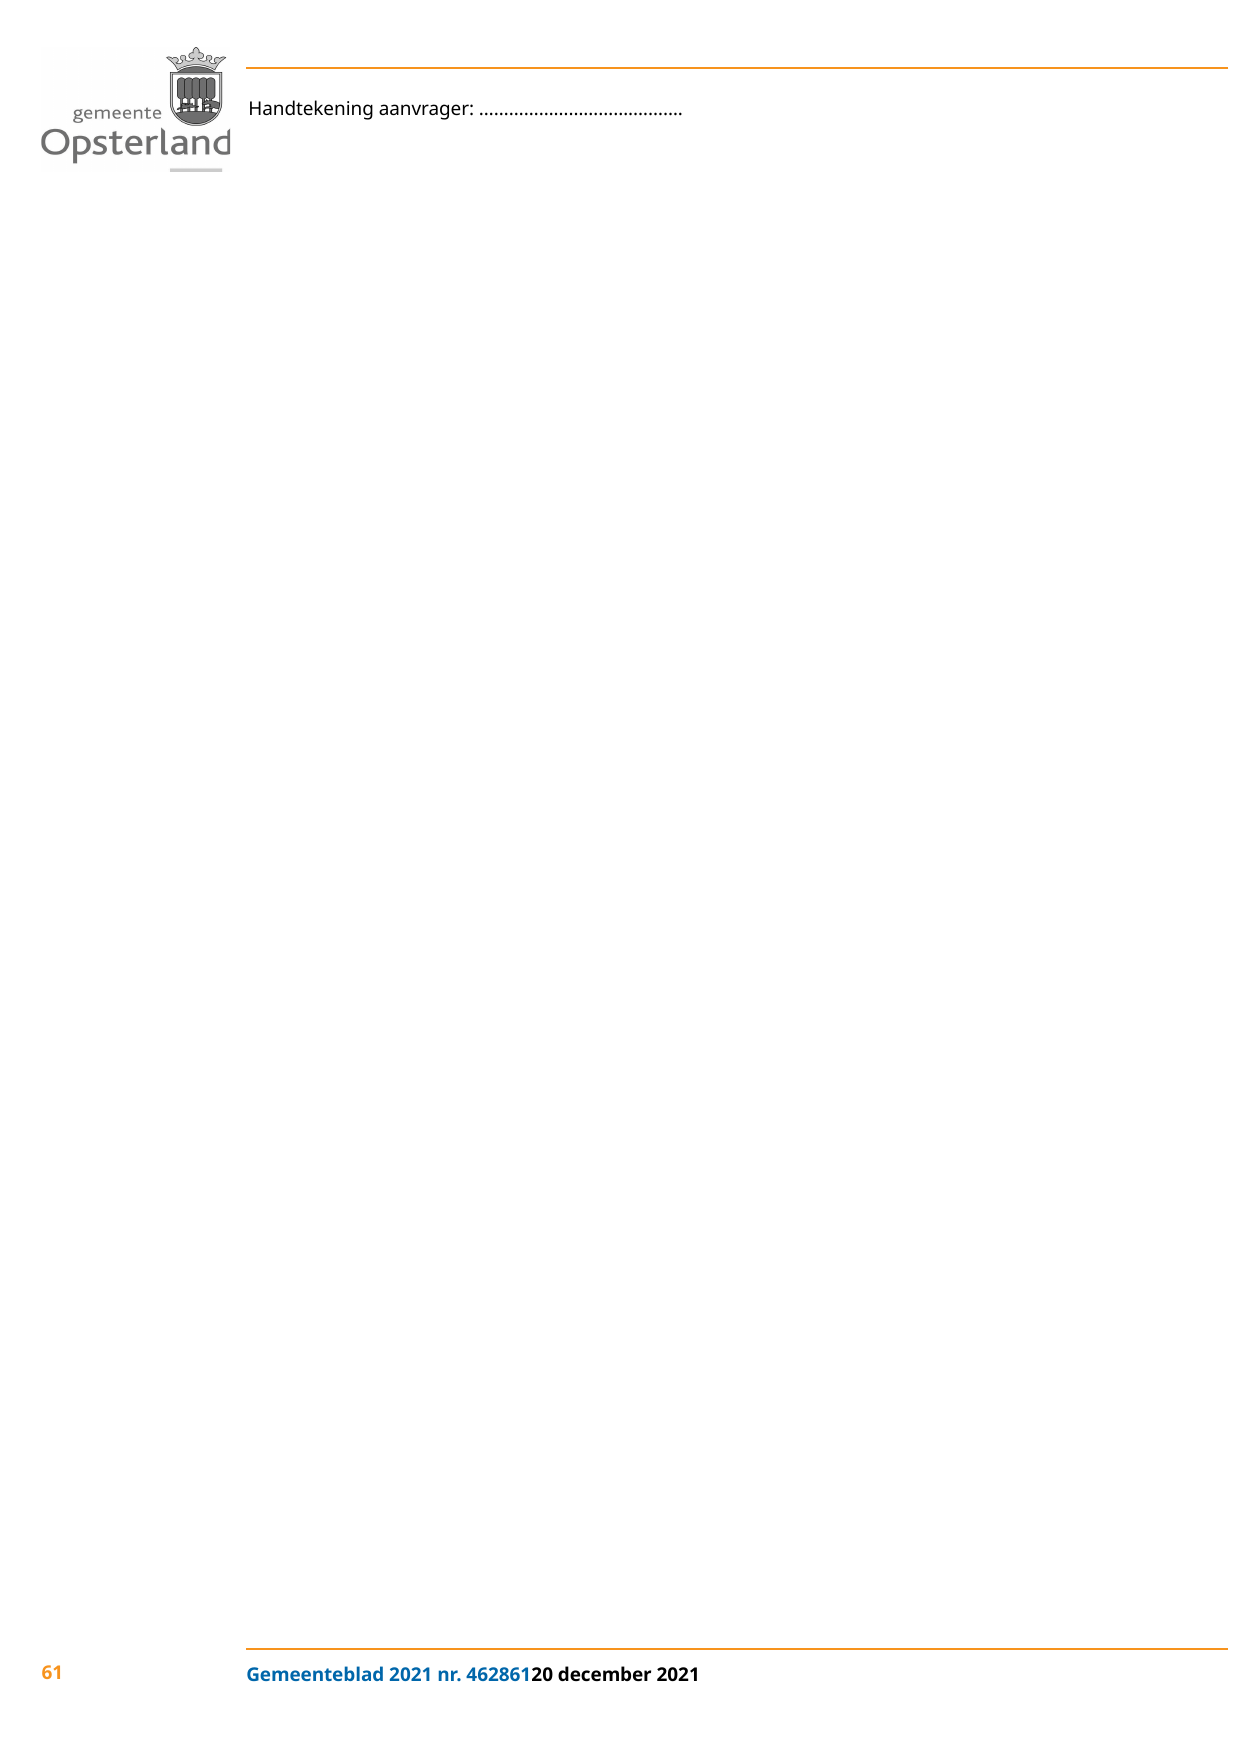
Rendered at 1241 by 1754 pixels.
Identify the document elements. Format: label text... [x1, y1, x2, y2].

text Handtekening aanvrager: ………………………….………. [248, 95, 1152, 121]
picture [41, 47, 231, 172]
